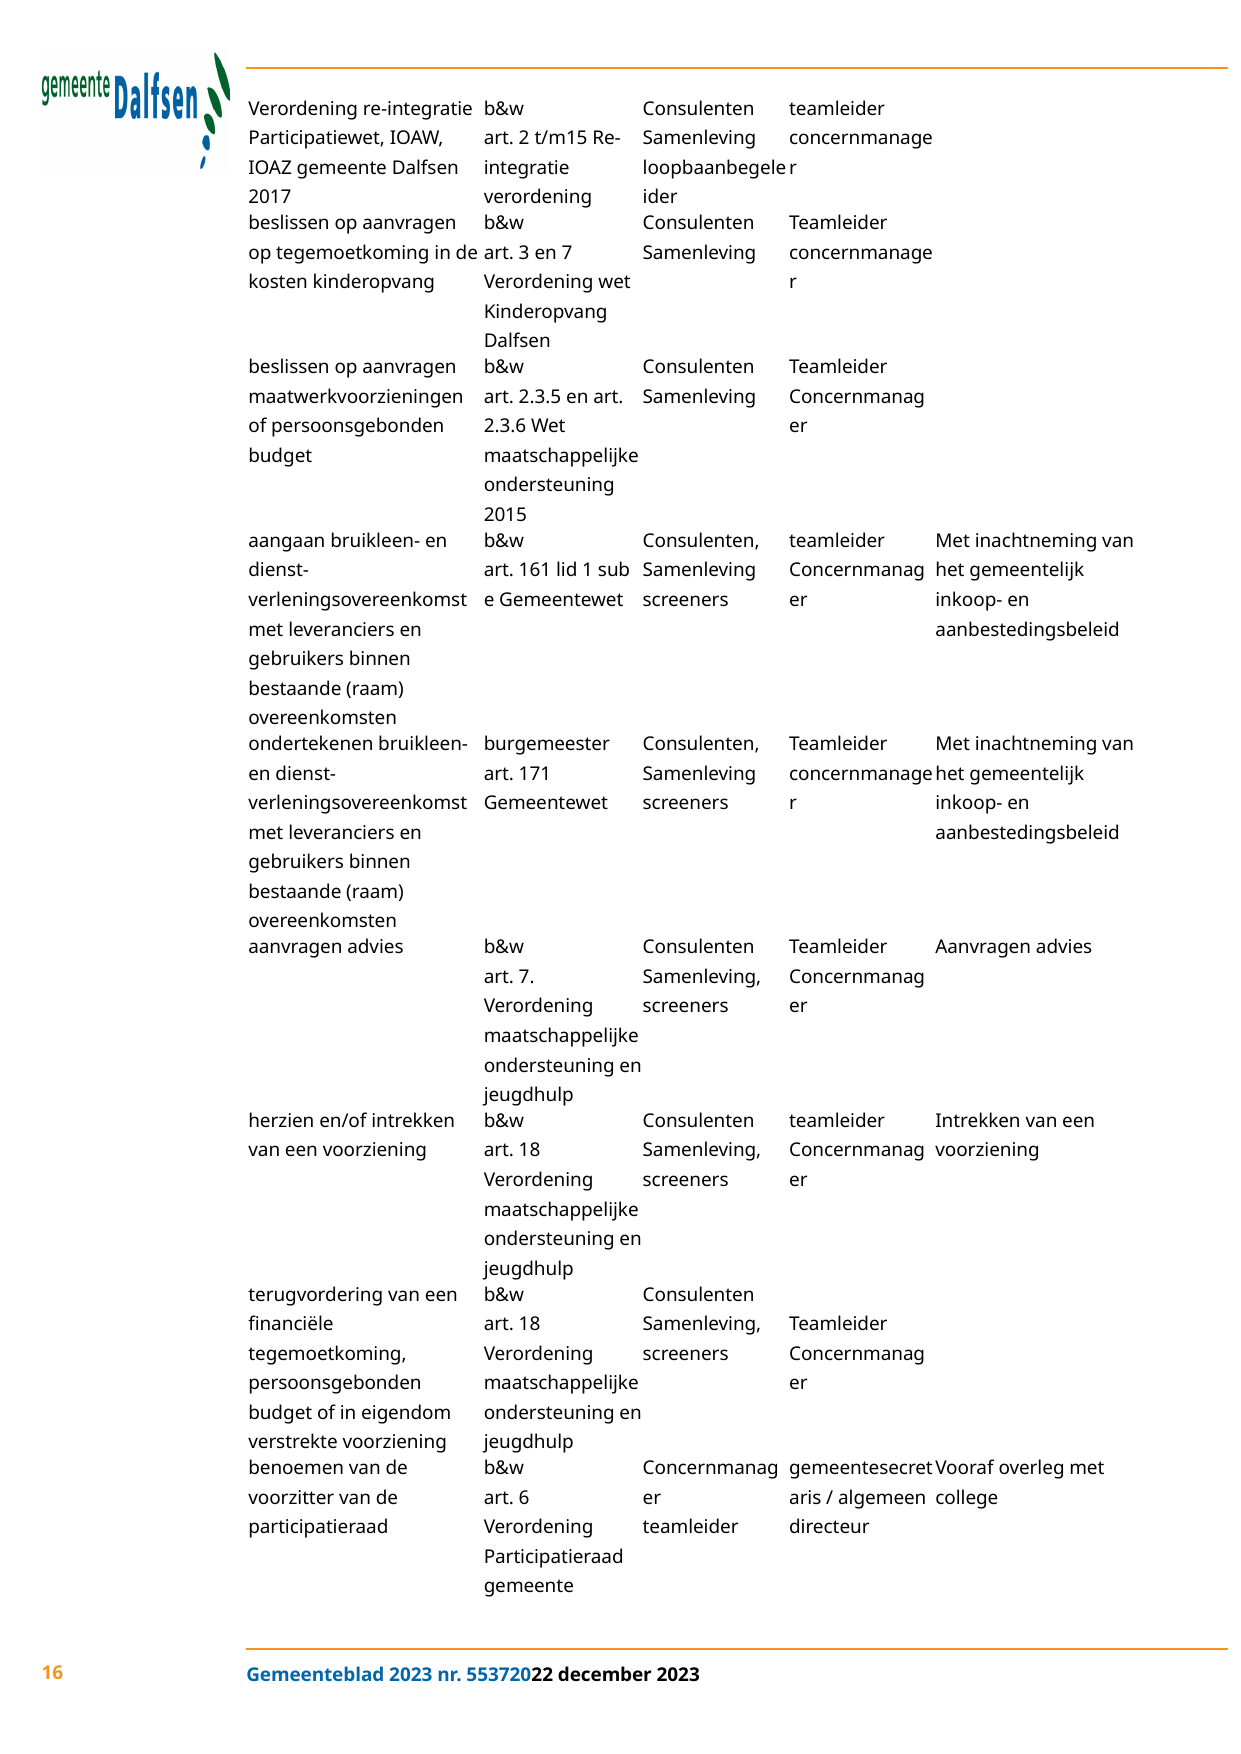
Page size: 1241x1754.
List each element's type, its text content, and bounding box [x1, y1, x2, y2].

table_cell Teamleider concernmanager [789, 730, 935, 933]
table_cell b&w art. 18 Verordening maatschappelijke ondersteuning en jeugdhulp [484, 1281, 642, 1454]
table_cell ondertekenen bruikleen- en dienst-verleningsovereenkomst met leveranciers en gebruikers binnen bestaande (raam) overeenkomsten [248, 730, 483, 933]
table_cell b&w art. 7. Verordening maatschappelijke ondersteuning en jeugdhulp [484, 934, 642, 1107]
table_cell Verordening re-integratie Participatiewet, IOAW, IOAZ gemeente Dalfsen 2017 [248, 95, 483, 209]
table_cell benoemen van de voorzitter van de participatieraad [248, 1454, 483, 1598]
table_cell b&w art. 18 Verordening maatschappelijke ondersteuning en jeugdhulp [484, 1107, 642, 1281]
table_cell b&w art. 2 t/m15 Re-integratie verordening [484, 95, 642, 209]
table_cell [935, 1281, 1152, 1454]
table_cell Teamleider concernmanager [789, 209, 935, 353]
table_cell b&w art. 161 lid 1 sub e Gemeentewet [484, 527, 642, 730]
table_cell Consulenten Samenleving, screeners [643, 1107, 789, 1281]
table_cell Consulenten Samenleving [643, 209, 789, 353]
table_cell Consulenten Samenleving, screeners [643, 1281, 789, 1454]
table_cell b&w art. 2.3.5 en art. 2.3.6 Wet maatschappelijke ondersteuning 2015 [484, 353, 642, 527]
table_cell gemeentesecretaris / algemeen directeur [789, 1454, 935, 1598]
table_cell beslissen op aanvragen maatwerkvoorzieningen of persoonsgebonden budget [248, 353, 483, 527]
table_cell Consulenten Samenleving, screeners [643, 934, 789, 1107]
table_cell teamleider Concernmanager [789, 527, 935, 730]
table_cell Consulenten Samenleving [643, 353, 789, 527]
table_cell b&w art. 6 Verordening Participatieraad gemeente [484, 1454, 642, 1598]
table_cell teamleider concernmanager [789, 95, 935, 209]
table_cell burgemeester art. 171 Gemeentewet [484, 730, 642, 933]
table_cell b&w art. 3 en 7 Verordening wet Kinderopvang Dalfsen [484, 209, 642, 353]
table_cell terugvordering van een financiële tegemoetkoming, persoonsgebonden budget of in eigendom verstrekte voorziening [248, 1281, 483, 1454]
table_cell Teamleider Concernmanager [789, 934, 935, 1107]
table_cell [935, 353, 1152, 527]
table_cell Vooraf overleg met college [935, 1454, 1152, 1598]
table_cell Met inachtneming van het gemeentelijk inkoop- en aanbestedingsbeleid [935, 527, 1152, 730]
table_cell [935, 209, 1152, 353]
table_cell [935, 95, 1152, 209]
table_cell aangaan bruikleen- en dienst-verleningsovereenkomst met leveranciers en gebruikers binnen bestaande (raam) overeenkomsten [248, 527, 483, 730]
table_cell teamleider Concernmanager [789, 1107, 935, 1281]
table_cell Consulenten, Samenleving screeners [643, 730, 789, 933]
picture [41, 47, 231, 172]
table_cell Consulenten, Samenleving screeners [643, 527, 789, 730]
table_cell Intrekken van een voorziening [935, 1107, 1152, 1281]
table_cell Met inachtneming van het gemeentelijk inkoop- en aanbestedingsbeleid [935, 730, 1152, 933]
table_cell Teamleider Concernmanager [789, 353, 935, 527]
table_cell Aanvragen advies [935, 934, 1152, 1107]
table_cell beslissen op aanvragen op tegemoetkoming in de kosten kinderopvang [248, 209, 483, 353]
table_cell Teamleider Concernmanager [789, 1281, 935, 1454]
table_cell herzien en/of intrekken van een voorziening [248, 1107, 483, 1281]
table_cell Consulenten Samenleving loopbaanbegeleider [643, 95, 789, 209]
table_cell Concernmanager teamleider [643, 1454, 789, 1598]
table_cell aanvragen advies [248, 934, 483, 1107]
